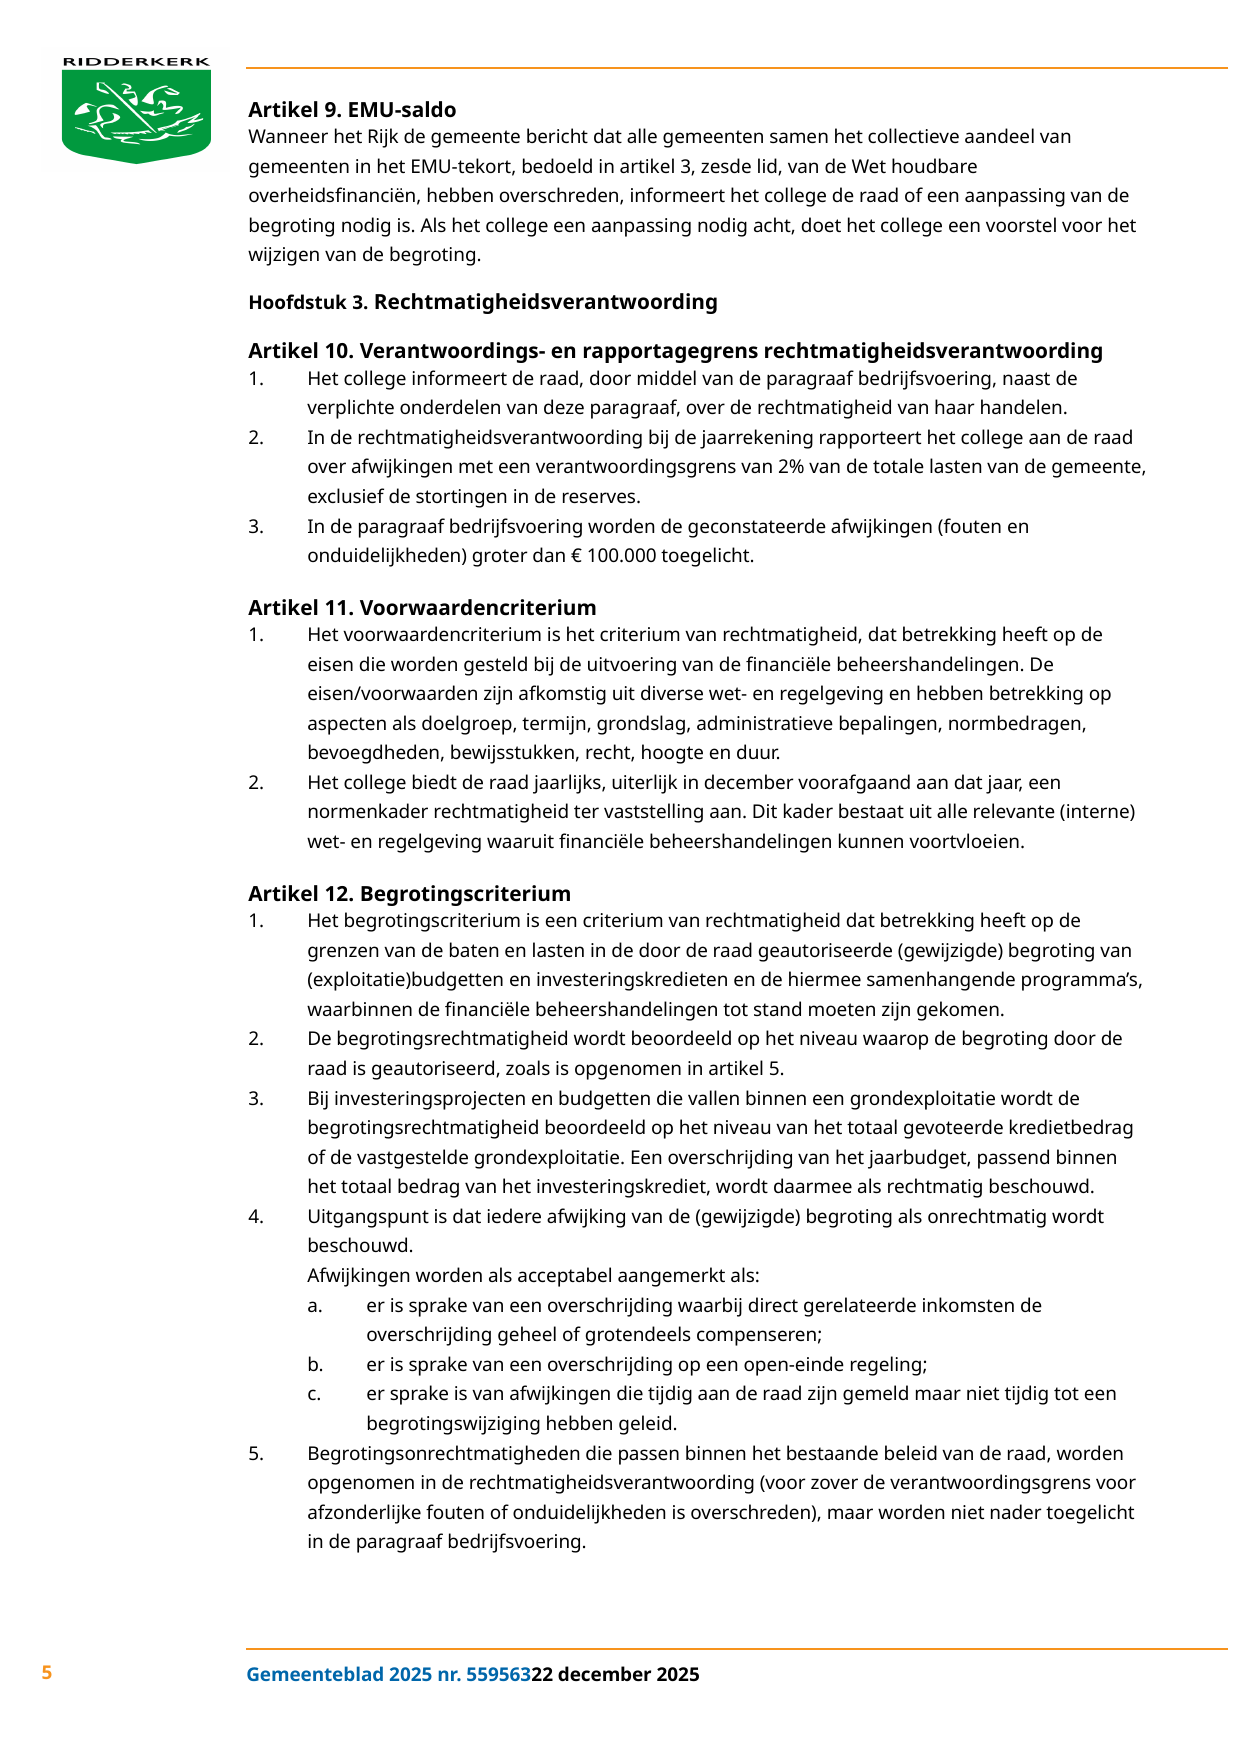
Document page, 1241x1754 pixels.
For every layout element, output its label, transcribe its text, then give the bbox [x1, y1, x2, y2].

list Het college biedt de raad jaarlijks, uiterlijk in december voorafgaand aan dat jaar, een normenkader rechtmatigheid ter vaststelling aan. Dit kader bestaat uit alle relevante (interne) wet- en regelgeving waaruit financiële beheershandelingen kunnen voortvloeien. [248, 769, 1152, 854]
text Artikel 12. Begrotingscriterium [248, 879, 1152, 907]
list er is sprake van een overschrijding op een open-einde regeling; [307, 1351, 1152, 1377]
text Artikel 11. Voorwaardencriterium [248, 593, 1152, 621]
text Wanneer het Rijk de gemeente bericht dat alle gemeenten samen het collectieve aandeel van gemeenten in het EMU-tekort, bedoeld in artikel 3, zesde lid, van de Wet houdbare overheidsfinanciën, hebben overschreden, informeert het college de raad of een aanpassing van de begroting nodig is. Als het college een aanpassing nodig acht, doet het college een voorstel voor het wijzigen van de begroting. [248, 123, 1152, 267]
list Afwijkingen worden als acceptabel aangemerkt als: [248, 1262, 1152, 1288]
list Het voorwaardencriterium is het criterium van rechtmatigheid, dat betrekking heeft op de eisen die worden gesteld bij de uitvoering van de financiële beheershandelingen. De eisen/voorwaarden zijn afkomstig uit diverse wet- en regelgeving en hebben betrekking op aspecten als doelgroep, termijn, grondslag, administratieve bepalingen, normbedragen, bevoegdheden, bewijsstukken, recht, hoogte en duur. [248, 621, 1152, 765]
list er sprake is van afwijkingen die tijdig aan de raad zijn gemeld maar niet tijdig tot een begrotingswijziging hebben geleid. [307, 1381, 1152, 1436]
list Begrotingsonrechtmatigheden die passen binnen het bestaande beleid van de raad, worden opgenomen in de rechtmatigheidsverantwoording (voor zover de verantwoordingsgrens voor afzonderlijke fouten of onduidelijkheden is overschreden), maar worden niet nader toegelicht in de paragraaf bedrijfsvoering. [248, 1440, 1152, 1554]
text Artikel 10. Verantwoordings- en rapportagegrens rechtmatigheidsverantwoording [248, 336, 1152, 365]
list Uitgangspunt is dat iedere afwijking van de (gewijzigde) begroting als onrechtmatig wordt beschouwd. [248, 1203, 1152, 1258]
list In de rechtmatigheidsverantwoording bij de jaarrekening rapporteert het college aan de raad over afwijkingen met een verantwoordingsgrens van 2% van de totale lasten van de gemeente, exclusief de stortingen in de reserves. [248, 424, 1152, 509]
text Hoofdstuk 3. Rechtmatigheidsverantwoording [248, 287, 1152, 316]
picture [41, 47, 231, 172]
list Het begrotingscriterium is een criterium van rechtmatigheid dat betrekking heeft op de grenzen van de baten en lasten in de door de raad geautoriseerde (gewijzigde) begroting van (exploitatie)budgetten en investeringskredieten en de hiermee samenhangende programma’s, waarbinnen de financiële beheershandelingen tot stand moeten zijn gekomen. [248, 907, 1152, 1022]
text Artikel 9. EMU-saldo [248, 95, 1152, 123]
list De begrotingsrechtmatigheid wordt beoordeeld op het niveau waarop de begroting door de raad is geautoriseerd, zoals is opgenomen in artikel 5. [248, 1026, 1152, 1081]
list In de paragraaf bedrijfsvoering worden de geconstateerde afwijkingen (fouten en onduidelijkheden) groter dan € 100.000 toegelicht. [248, 513, 1152, 568]
list er is sprake van een overschrijding waarbij direct gerelateerde inkomsten de overschrijding geheel of grotendeels compenseren; [307, 1292, 1152, 1347]
list Bij investeringsprojecten en budgetten die vallen binnen een grondexploitatie wordt de begrotingsrechtmatigheid beoordeeld op het niveau van het totaal gevoteerde kredietbedrag of de vastgestelde grondexploitatie. Een overschrijding van het jaarbudget, passend binnen het totaal bedrag van het investeringskrediet, wordt daarmee als rechtmatig beschouwd. [248, 1085, 1152, 1199]
list Het college informeert de raad, door middel van de paragraaf bedrijfsvoering, naast de verplichte onderdelen van deze paragraaf, over de rechtmatigheid van haar handelen. [248, 365, 1152, 420]
